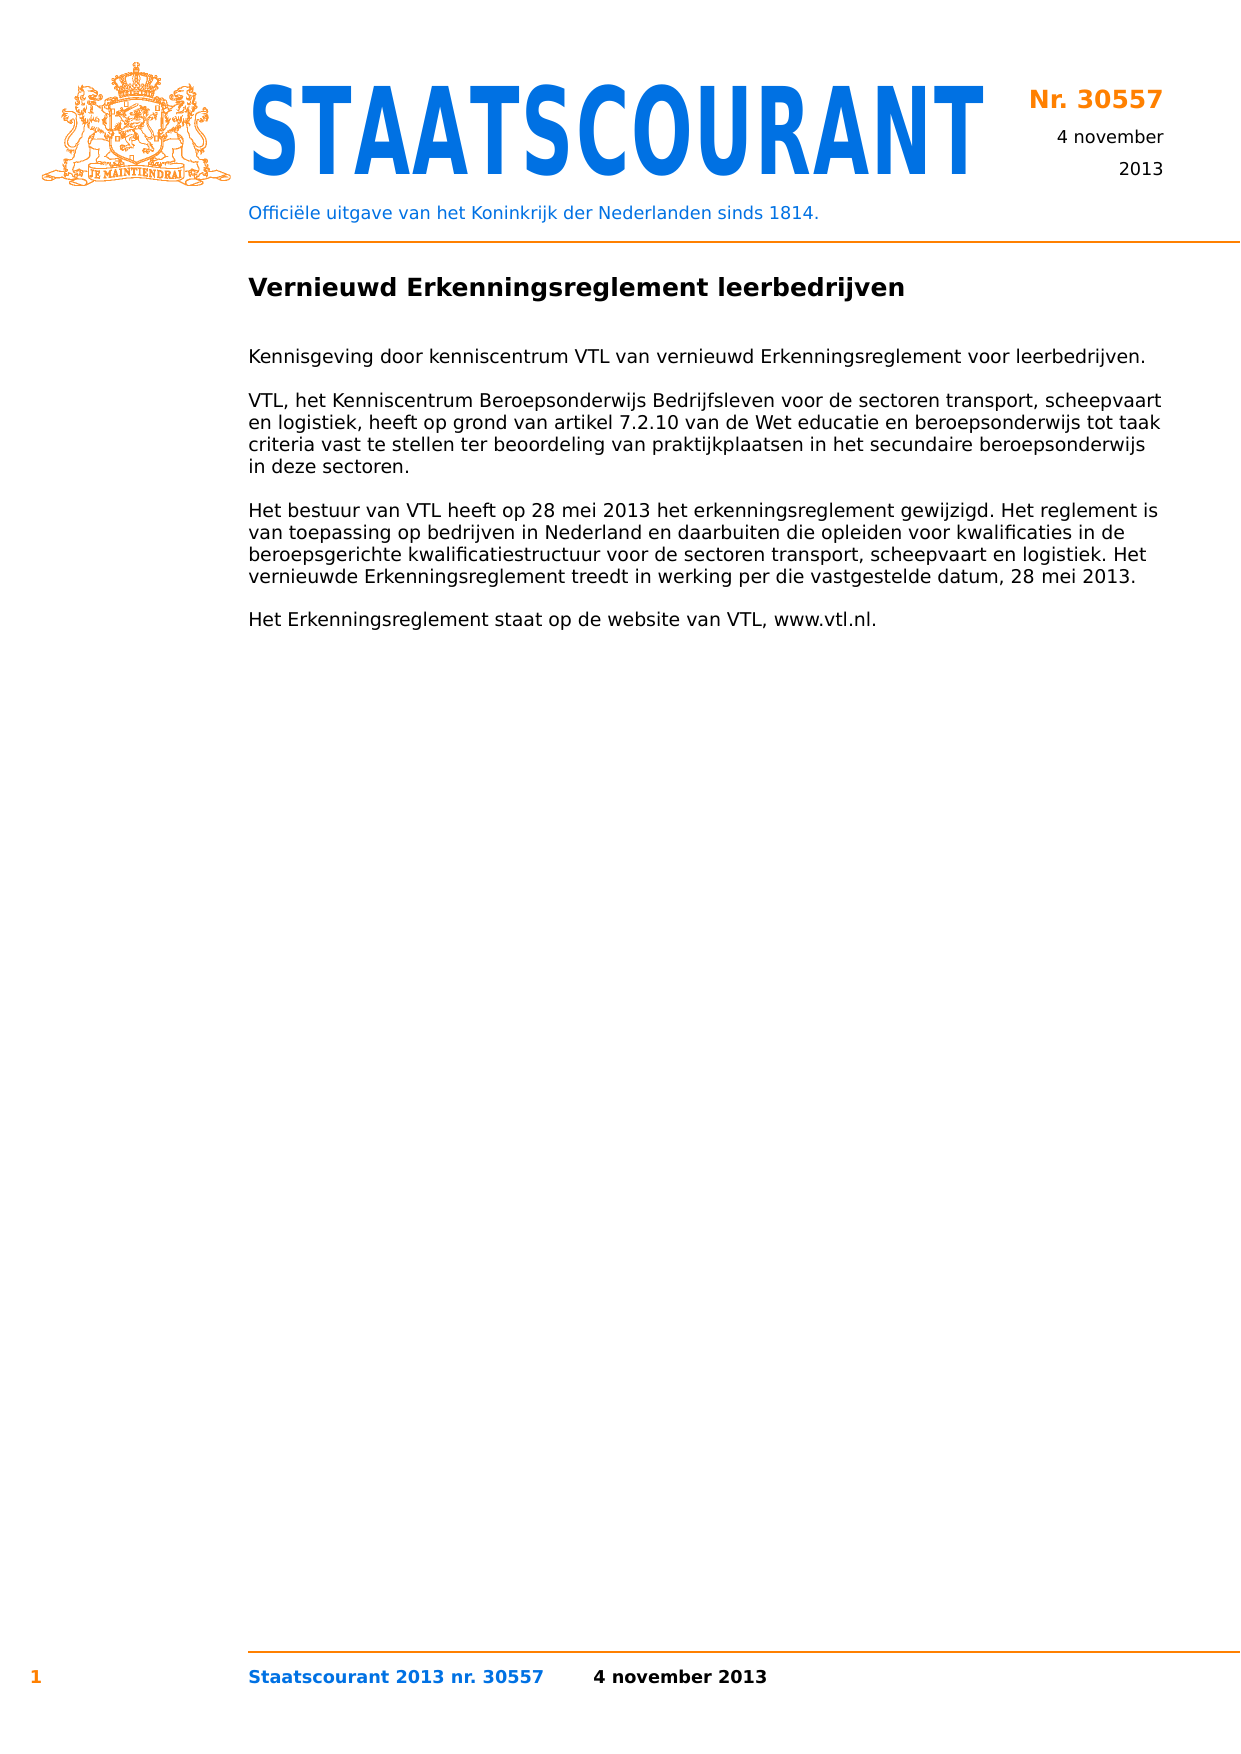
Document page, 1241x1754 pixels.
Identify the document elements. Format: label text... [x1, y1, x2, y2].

picture [41, 62, 231, 186]
text Het Erkenningsreglement staat op de website van VTL, www.vtl.nl. [248, 609, 1163, 631]
table_header [25, 62, 248, 241]
table_cell 4 november [998, 121, 1240, 153]
table_header STAATSCOURANT [248, 62, 998, 203]
table_cell Officiële uitgave van het Koninkrijk der Nederlanden sinds 1814. [248, 203, 1240, 241]
text Kennisgeving door kenniscentrum VTL van vernieuwd Erkenningsreglement voor leerbedrijven. [248, 346, 1163, 368]
text VTL, het Kenniscentrum Beroepsonderwijs Bedrijfsleven voor de sectoren transport, scheepvaart en logistiek, heeft op grond van artikel 7.2.10 van de Wet educatie en beroepsonderwijs tot taak criteria vast te stellen ter beoordeling van praktijkplaatsen in het secundaire beroepsonderwijs in deze sectoren. [248, 390, 1163, 478]
text Het bestuur van VTL heeft op 28 mei 2013 het erkenningsreglement gewijzigd. Het reglement is van toepassing op bedrijven in Nederland en daarbuiten die opleiden voor kwalificaties in de beroepsgerichte kwalificatiestructuur voor de sectoren transport, scheepvaart en logistiek. Het vernieuwde Erkenningsreglement treedt in werking per die vastgestelde datum, 28 mei 2013. [248, 499, 1163, 587]
table_header Nr. 30557 [998, 62, 1240, 121]
subtitle Vernieuwd Erkenningsreglement leerbedrijven [248, 273, 1163, 302]
table_cell 2013 [998, 153, 1240, 203]
